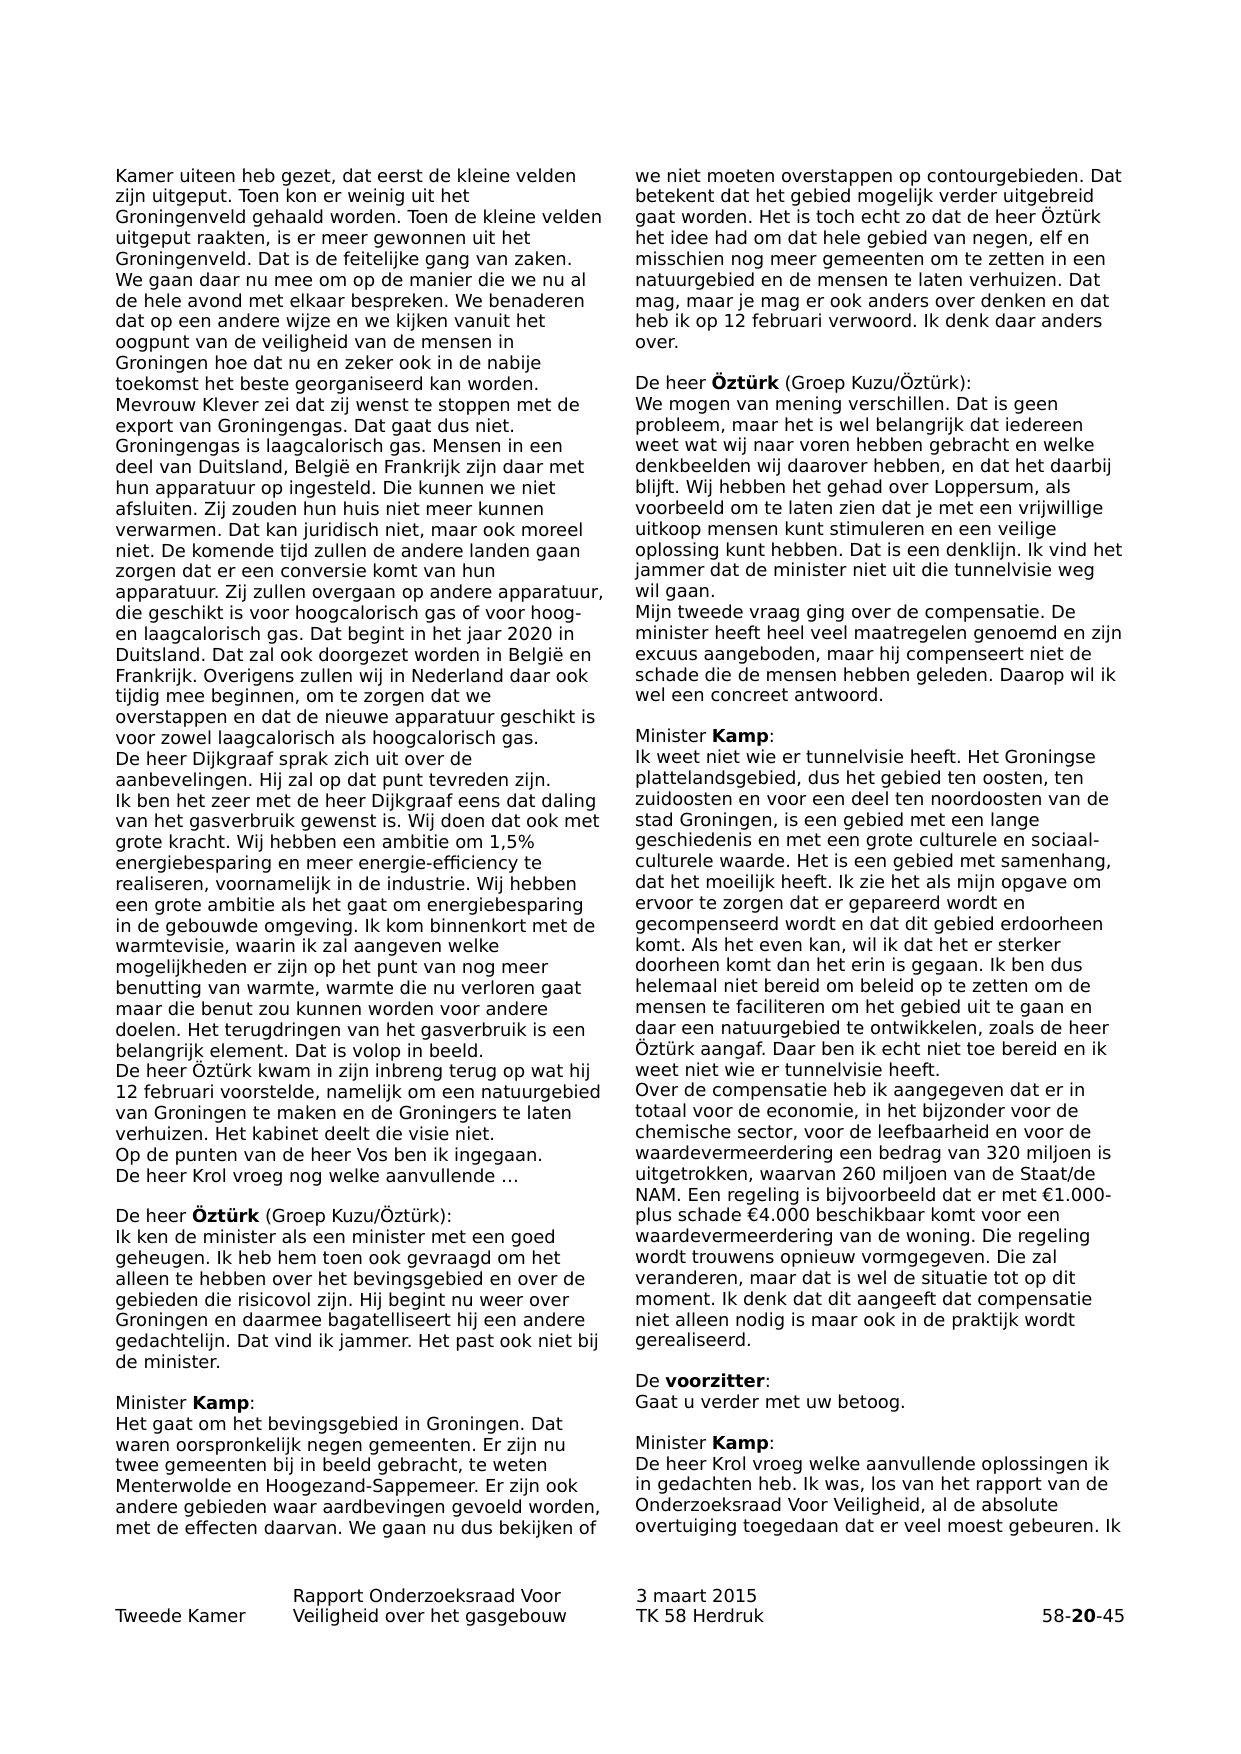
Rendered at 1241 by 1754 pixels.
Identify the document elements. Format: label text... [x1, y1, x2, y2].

text Ik ken de minister als een minister met een goed geheugen. Ik heb hem toen ook gevraagd om het alleen te hebben over het bevingsgebied en over de gebieden die risicovol zijn. Hij begint nu weer over Groningen en daarmee bagatelliseert hij een andere gedachtelijn. Dat vind ik jammer. Het past ook niet bij de minister. [115, 1227, 605, 1373]
text we niet moeten overstappen op contourgebieden. Dat betekent dat het gebied mogelijk verder uitgebreid gaat worden. Het is toch echt zo dat de heer Öztürk het idee had om dat hele gebied van negen, elf en misschien nog meer gemeenten om te zetten in een natuurgebied en de mensen te laten verhuizen. Dat mag, maar je mag er ook anders over denken en dat heb ik op 12 februari verwoord. Ik denk daar anders over. [635, 165, 1125, 353]
text Op de punten van de heer Vos ben ik ingegaan. [115, 1144, 605, 1165]
text Gaat u verder met uw betoog. [635, 1392, 1125, 1412]
text Mijn tweede vraag ging over de compensatie. De minister heeft heel veel maatregelen genoemd en zijn excuus aangeboden, maar hij compenseert niet de schade die de mensen hebben geleden. Daarop wil ik wel een concreet antwoord. [635, 602, 1125, 706]
text We mogen van mening verschillen. Dat is geen probleem, maar het is wel belangrijk dat iedereen weet wat wij naar voren hebben gebracht en welke denkbeelden wij daarover hebben, en dat het daarbij blijft. Wij hebben het gehad over Loppersum, als voorbeeld om te laten zien dat je met een vrijwillige uitkoop mensen kunt stimuleren en een veilige oplossing kunt hebben. Dat is een denklijn. Ik vind het jammer dat de minister niet uit die tunnelvisie weg wil gaan. [635, 393, 1125, 602]
text De heer Krol vroeg welke aanvullende oplossingen ik in gedachten heb. Ik was, los van het rapport van de Onderzoeksraad Voor Veiligheid, al de absolute overtuiging toegedaan dat er veel moest gebeuren. Ik [635, 1453, 1125, 1537]
text Ik ben het zeer met de heer Dijkgraaf eens dat daling van het gasverbruik gewenst is. Wij doen dat ook met grote kracht. Wij hebben een ambitie om 1,5% energiebesparing en meer energie-efficiency te realiseren, voornamelijk in de industrie. Wij hebben een grote ambitie als het gaat om energiebesparing in de gebouwde omgeving. Ik kom binnenkort met de warmtevisie, waarin ik zal aangeven welke mogelijkheden er zijn op het punt van nog meer benutting van warmte, warmte die nu verloren gaat maar die benut zou kunnen worden voor andere doelen. Het terugdringen van het gasverbruik is een belangrijk element. Dat is volop in beeld. [115, 790, 605, 1061]
text Minister Kamp: [635, 726, 1125, 747]
text De heer Öztürk kwam in zijn inbreng terug op wat hij 12 februari voorstelde, namelijk om een natuurgebied van Groningen te maken en de Groningers te laten verhuizen. Het kabinet deelt die visie niet. [115, 1061, 605, 1144]
text Over de compensatie heb ik aangegeven dat er in totaal voor de economie, in het bijzonder voor de chemische sector, voor de leefbaarheid en voor de waardevermeerdering een bedrag van 320 miljoen is uitgetrokken, waarvan 260 miljoen van de Staat/de NAM. Een regeling is bijvoorbeeld dat er met €1.000-plus schade €4.000 beschikbaar komt voor een waardevermeerdering van de woning. Die regeling wordt trouwens opnieuw vormgegeven. Die zal veranderen, maar dat is wel de situatie tot op dit moment. Ik denk dat dit aangeeft dat compensatie niet alleen nodig is maar ook in de praktijk wordt gerealiseerd. [635, 1080, 1125, 1351]
text Ik weet niet wie er tunnelvisie heeft. Het Groningse plattelandsgebied, dus het gebied ten oosten, ten zuidoosten en voor een deel ten noordoosten van de stad Groningen, is een gebied met een lange geschiedenis en met een grote culturele en sociaal-culturele waarde. Het is een gebied met samenhang, dat het moeilijk heeft. Ik zie het als mijn opgave om ervoor te zorgen dat er gepareerd wordt en gecompenseerd wordt en dat dit gebied erdoorheen komt. Als het even kan, wil ik dat het er sterker doorheen komt dan het erin is gegaan. Ik ben dus helemaal niet bereid om beleid op te zetten om de mensen te faciliteren om het gebied uit te gaan en daar een natuurgebied te ontwikkelen, zoals de heer Öztürk aangaf. Daar ben ik echt niet toe bereid en ik weet niet wie er tunnelvisie heeft. [635, 747, 1125, 1080]
text Minister Kamp: [635, 1432, 1125, 1453]
text De heer Dijkgraaf sprak zich uit over de aanbevelingen. Hij zal op dat punt tevreden zijn. [115, 749, 605, 790]
text De heer Öztürk (Groep Kuzu/Öztürk): [115, 1206, 605, 1227]
text Minister Kamp: [115, 1393, 605, 1413]
text De heer Öztürk (Groep Kuzu/Öztürk): [635, 373, 1125, 393]
text De heer Krol vroeg nog welke aanvullende … [115, 1165, 605, 1186]
text Het gaat om het bevingsgebied in Groningen. Dat waren oorspronkelijk negen gemeenten. Er zijn nu twee gemeenten bij in beeld gebracht, te weten Menterwolde en Hoogezand-Sappemeer. Er zijn ook andere gebieden waar aardbevingen gevoeld worden, met de effecten daarvan. We gaan nu dus bekijken of [115, 1413, 605, 1538]
text De voorzitter: [635, 1371, 1125, 1392]
text Kamer uiteen heb gezet, dat eerst de kleine velden zijn uitgeput. Toen kon er weinig uit het Groningenveld gehaald worden. Toen de kleine velden uitgeput raakten, is er meer gewonnen uit het Groningenveld. Dat is de feitelijke gang van zaken. We gaan daar nu mee om op de manier die we nu al de hele avond met elkaar bespreken. We benaderen dat op een andere wijze en we kijken vanuit het oogpunt van de veiligheid van de mensen in Groningen hoe dat nu en zeker ook in de nabije toekomst het beste georganiseerd kan worden. [115, 165, 605, 394]
text Mevrouw Klever zei dat zij wenst te stoppen met de export van Groningengas. Dat gaat dus niet. Groningengas is laagcalorisch gas. Mensen in een deel van Duitsland, België en Frankrijk zijn daar met hun apparatuur op ingesteld. Die kunnen we niet afsluiten. Zij zouden hun huis niet meer kunnen verwarmen. Dat kan juridisch niet, maar ook moreel niet. De komende tijd zullen de andere landen gaan zorgen dat er een conversie komt van hun apparatuur. Zij zullen overgaan op andere apparatuur, die geschikt is voor hoogcalorisch gas of voor hoog- en laagcalorisch gas. Dat begint in het jaar 2020 in Duitsland. Dat zal ook doorgezet worden in België en Frankrijk. Overigens zullen wij in Nederland daar ook tijdig mee beginnen, om te zorgen dat we overstappen en dat de nieuwe apparatuur geschikt is voor zowel laagcalorisch als hoogcalorisch gas. [115, 394, 605, 749]
